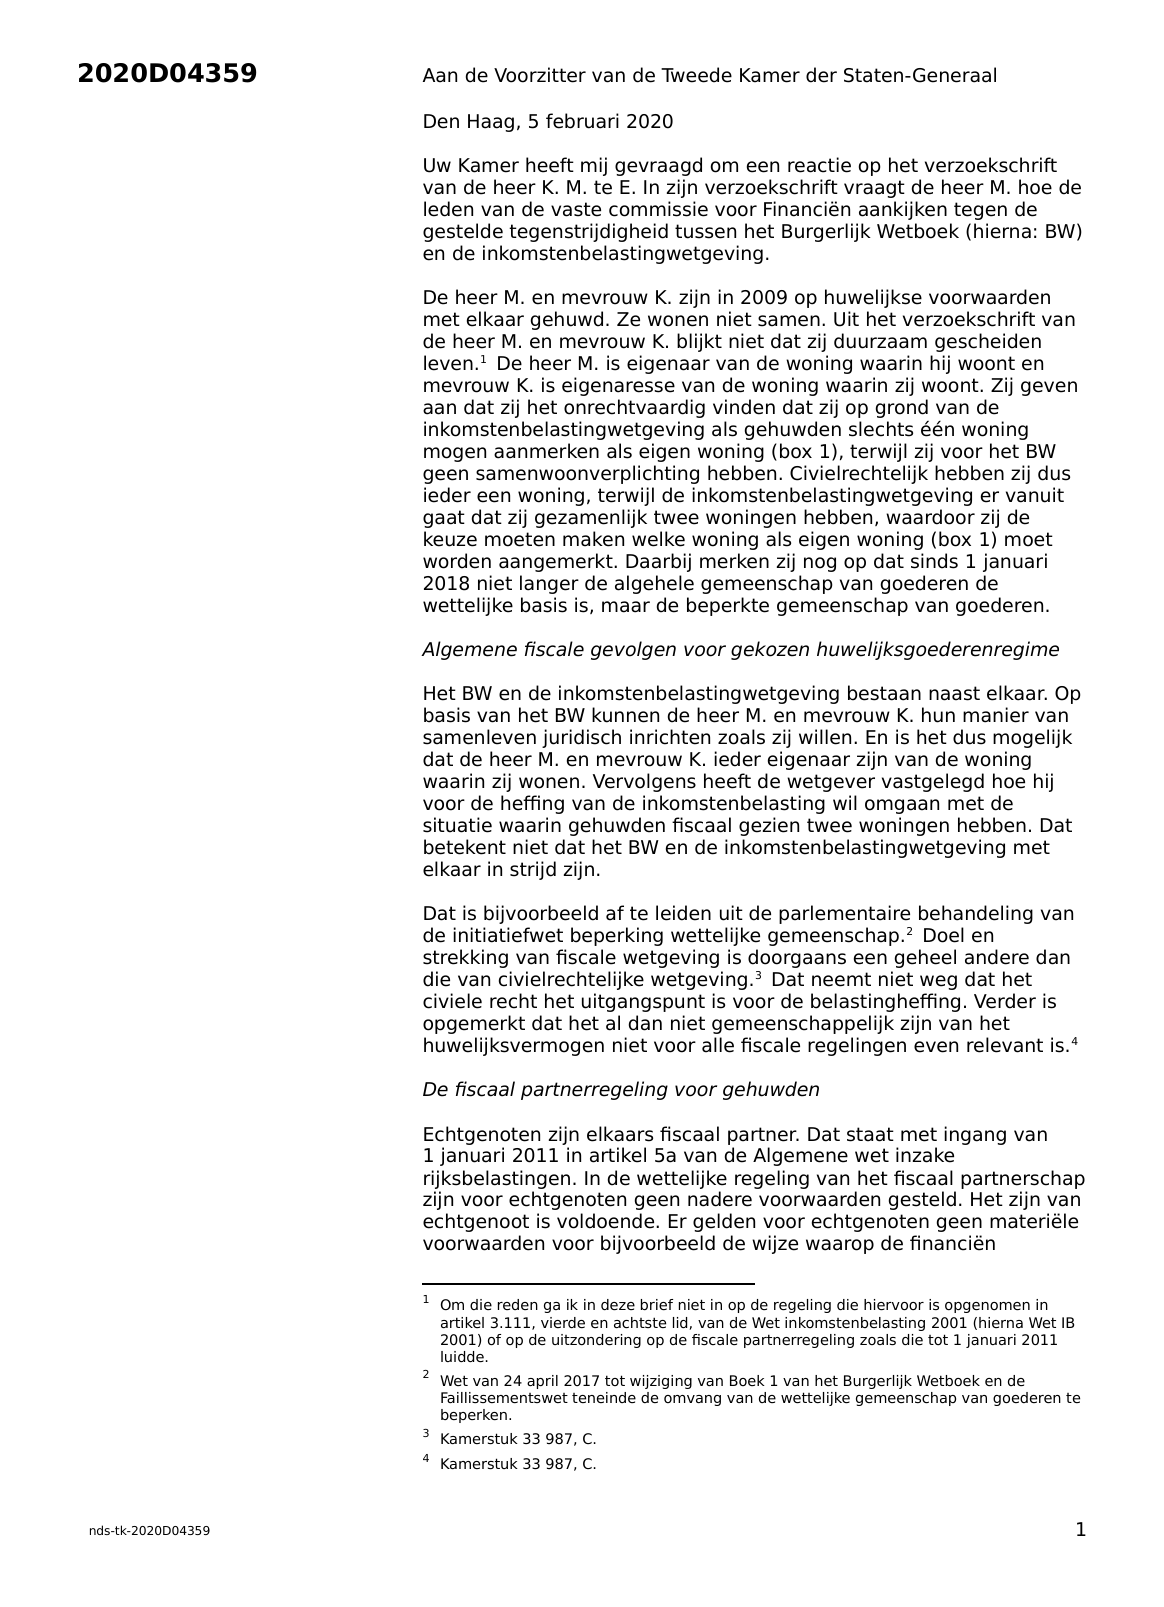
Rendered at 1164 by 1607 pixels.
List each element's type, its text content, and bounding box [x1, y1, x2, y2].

text Dat is bijvoorbeeld af te leiden uit de parlementaire behandeling van de initiatiefwet beperking wettelijke gemeenschap. Doel en strekking van fiscale wetgeving is doorgaans een geheel andere dan die van civielrechtelijke wetgeving. Dat neemt niet weg dat het civiele recht het uitgangspunt is voor de belastingheffing. Verder is opgemerkt dat het al dan niet gemeenschappelijk zijn van het huwelijksvermogen niet voor alle fiscale regelingen even relevant is. [422, 903, 1087, 1057]
text Om die reden ga ik in deze brief niet in op de regeling die hiervoor is opgenomen in artikel 3.111, vierde en achtste lid, van de Wet inkomstenbelasting 2001 (hierna Wet IB 2001) of op de uitzondering op de fiscale partnerregeling zoals die tot 1 januari 2011 luidde. [422, 1293, 1087, 1366]
text Kamerstuk 33 987, C. [422, 1452, 1087, 1474]
text 2020D04359 Aan de Voorzitter van de Tweede Kamer der Staten-Generaal [77, 59, 1087, 89]
text Wet van 24 april 2017 tot wijziging van Boek 1 van het Burgerlijk Wetboek en de Faillissementswet teneinde de omvang van de wettelijke gemeenschap van goederen te beperken. [422, 1368, 1087, 1424]
text De heer M. en mevrouw K. zijn in 2009 op huwelijkse voorwaarden met elkaar gehuwd. Ze wonen niet samen. Uit het verzoekschrift van de heer M. en mevrouw K. blijkt niet dat zij duurzaam gescheiden leven. De heer M. is eigenaar van de woning waarin hij woont en mevrouw K. is eigenaresse van de woning waarin zij woont. Zij geven aan dat zij het onrechtvaardig vinden dat zij op grond van de inkomstenbelastingwetgeving als gehuwden slechts één woning mogen aanmerken als eigen woning (box 1), terwijl zij voor het BW geen samenwoonverplichting hebben. Civielrechtelijk hebben zij dus ieder een woning, terwijl de inkomstenbelastingwetgeving er vanuit gaat dat zij gezamenlijk twee woningen hebben, waardoor zij de keuze moeten maken welke woning als eigen woning (box 1) moet worden aangemerkt. Daarbij merken zij nog op dat sinds 1 januari 2018 niet langer de algehele gemeenschap van goederen de wettelijke basis is, maar de beperkte gemeenschap van goederen. [422, 287, 1087, 617]
text Kamerstuk 33 987, C. [422, 1427, 1087, 1449]
text Den Haag, 5 februari 2020 [422, 111, 1087, 133]
text Uw Kamer heeft mij gevraagd om een reactie op het verzoekschrift van de heer K. M. te E. In zijn verzoekschrift vraagt de heer M. hoe de leden van de vaste commissie voor Financiën aankijken tegen de gestelde tegenstrijdigheid tussen het Burgerlijk Wetboek (hierna: BW) en de inkomstenbelastingwetgeving. [422, 155, 1087, 265]
subtitle Algemene fiscale gevolgen voor gekozen huwelijksgoederenregime [422, 639, 1087, 661]
text nds-tk-2020D04359 [88, 1524, 323, 1538]
text Echtgenoten zijn elkaars fiscaal partner. Dat staat met ingang van 1 januari 2011 in artikel 5a van de Algemene wet inzake rijksbelastingen. In de wettelijke regeling van het fiscaal partnerschap zijn voor echtgenoten geen nadere voorwaarden gesteld. Het zijn van echtgenoot is voldoende. Er gelden voor echtgenoten geen materiële voorwaarden voor bijvoorbeeld de wijze waarop de financiën [422, 1123, 1087, 1255]
subtitle De fiscaal partnerregeling voor gehuwden [422, 1079, 1087, 1101]
text Het BW en de inkomstenbelastingwetgeving bestaan naast elkaar. Op basis van het BW kunnen de heer M. en mevrouw K. hun manier van samenleven juridisch inrichten zoals zij willen. En is het dus mogelijk dat de heer M. en mevrouw K. ieder eigenaar zijn van de woning waarin zij wonen. Vervolgens heeft de wetgever vastgelegd hoe hij voor de heffing van de inkomstenbelasting wil omgaan met de situatie waarin gehuwden fiscaal gezien twee woningen hebben. Dat betekent niet dat het BW en de inkomstenbelastingwetgeving met elkaar in strijd zijn. [422, 683, 1087, 881]
